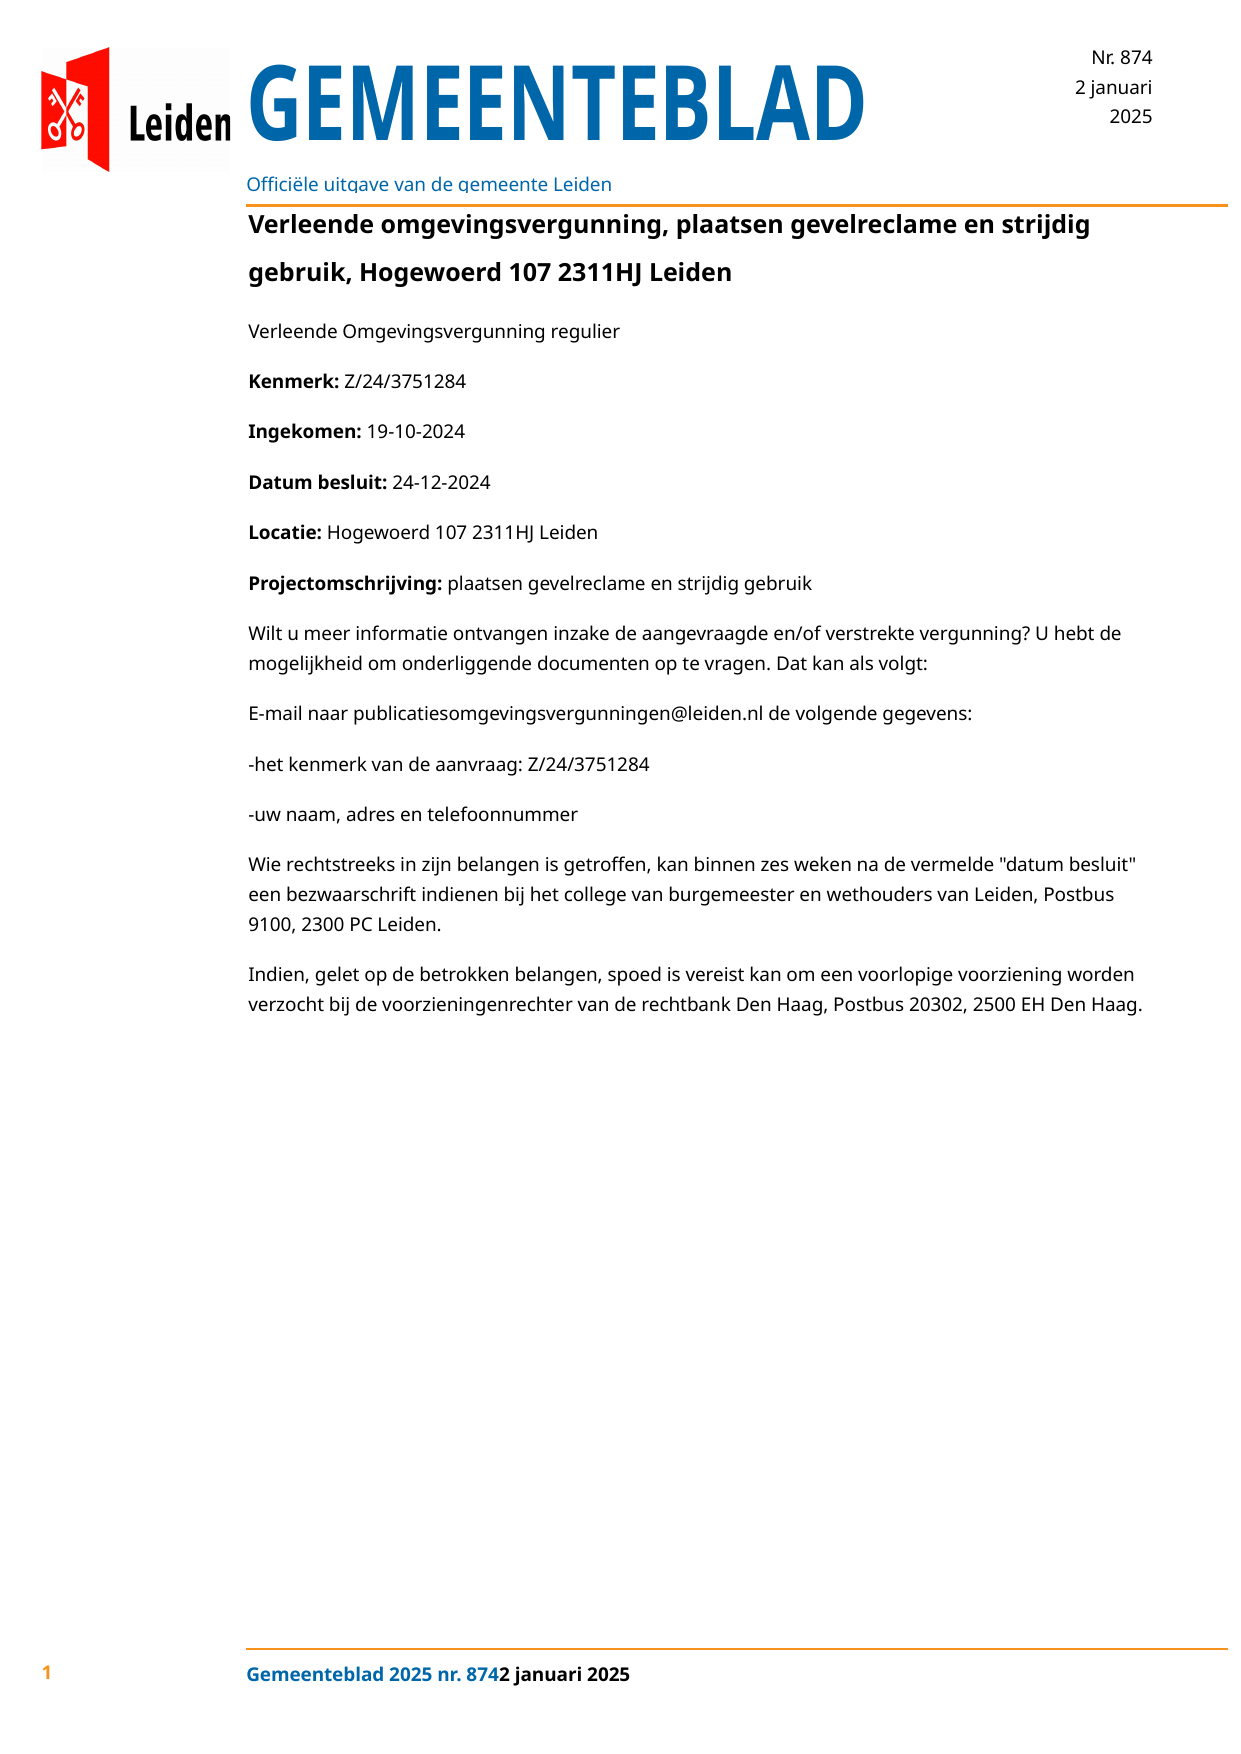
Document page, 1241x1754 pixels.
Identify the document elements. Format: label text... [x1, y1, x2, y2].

text -uw naam, adres en telefoonnummer [248, 801, 1152, 827]
text Projectomschrijving: plaatsen gevelreclame en strijdig gebruik [248, 570, 1152, 596]
text Indien, gelet op de betrokken belangen, spoed is vereist kan om een voorlopige voorziening worden verzocht bij de voorzieningenrechter van de rechtbank Den Haag, Postbus 20302, 2500 EH Den Haag. [248, 961, 1152, 1017]
text E-mail naar publicatiesomgevingsvergunningen@leiden.nl de volgende gegevens: [248, 700, 1152, 726]
text -het kenmerk van de aanvraag: Z/24/3751284 [248, 751, 1152, 777]
text Ingekomen: 19-10-2024 [248, 419, 1152, 444]
text Verleende Omgevingsvergunning regulier [248, 318, 1152, 344]
picture [41, 47, 231, 172]
text Wie rechtstreeks in zijn belangen is getroffen, kan binnen zes weken na de vermelde "datum besluit" een bezwaarschrift indienen bij het college van burgemeester en wethouders van Leiden, Postbus 9100, 2300 PC Leiden. [248, 852, 1152, 937]
text Locatie: Hogewoerd 107 2311HJ Leiden [248, 519, 1152, 545]
text Verleende omgevingsvergunning, plaatsen gevelreclame en strijdig gebruik, Hogewoerd 107 2311HJ Leiden [248, 207, 1152, 288]
text Kenmerk: Z/24/3751284 [248, 368, 1152, 394]
text Wilt u meer informatie ontvangen inzake de aangevraagde en/of verstrekte vergunning? U hebt de mogelijkheid om onderliggende documenten op te vragen. Dat kan als volgt: [248, 620, 1152, 676]
text Datum besluit: 24-12-2024 [248, 469, 1152, 495]
